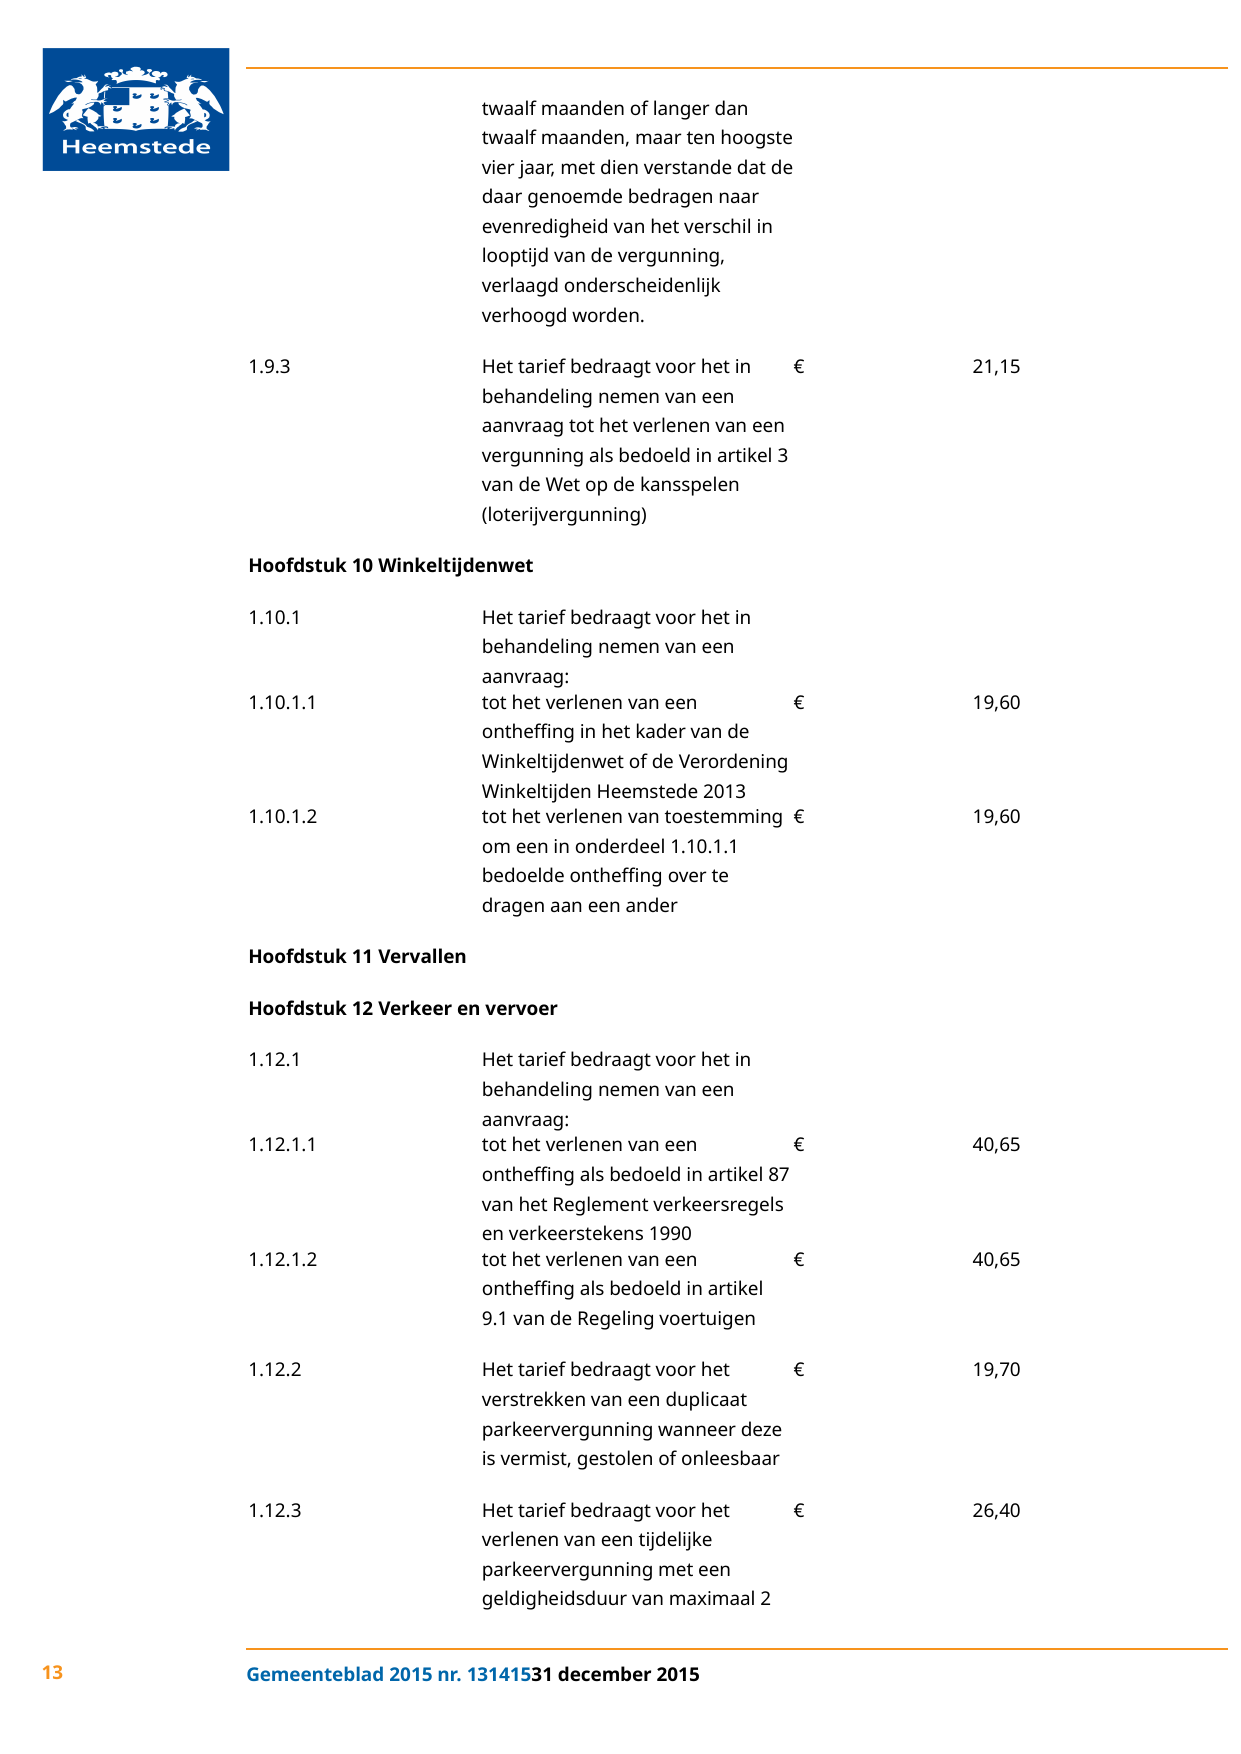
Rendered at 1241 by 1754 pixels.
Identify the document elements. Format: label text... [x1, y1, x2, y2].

table_cell [973, 527, 1152, 553]
table_cell [482, 579, 793, 604]
table_cell Het tarief bedraagt voor het in behandeling nemen van een aanvraag: [482, 1047, 793, 1132]
table_cell [973, 604, 1152, 689]
table_cell [973, 944, 1152, 969]
table_cell [482, 1331, 793, 1357]
table_cell [793, 604, 972, 689]
table_cell tot het verlenen van een ontheffing als bedoeld in artikel 9.1 van de Regeling voertuigen [482, 1246, 793, 1331]
table_cell Hoofdstuk 10 Winkeltijdenwet [248, 553, 793, 578]
table_cell [793, 328, 972, 353]
table_cell [973, 579, 1152, 604]
table_cell Het tarief bedraagt voor het verlenen van een tijdelijke parkeervergunning met een geldigheidsduur van maximaal 2 [482, 1497, 793, 1611]
table_cell [482, 918, 793, 944]
table_cell 1.12.2 [248, 1357, 482, 1471]
table_cell 40,65 [973, 1246, 1152, 1331]
table_cell [973, 328, 1152, 353]
table_cell [248, 527, 482, 553]
table_cell [248, 328, 482, 353]
table_cell [793, 95, 972, 328]
table_cell [793, 527, 972, 553]
table_cell tot het verlenen van een ontheffing als bedoeld in artikel 87 van het Reglement verkeersregels en verkeerstekens 1990 [482, 1132, 793, 1246]
table_cell € [793, 804, 972, 918]
table_cell 19,70 [973, 1357, 1152, 1471]
table_cell 1.12.3 [248, 1497, 482, 1611]
table_cell [973, 1047, 1152, 1132]
table_cell [793, 1471, 972, 1497]
table_cell 1.10.1.1 [248, 689, 482, 803]
table_cell 1.12.1.1 [248, 1132, 482, 1246]
table_cell [793, 970, 972, 995]
table_cell [793, 1021, 972, 1047]
table_cell [248, 970, 482, 995]
table_cell [793, 1331, 972, 1357]
table_cell [248, 918, 482, 944]
table_cell [482, 970, 793, 995]
table_cell 21,15 [973, 353, 1152, 527]
table_cell Hoofdstuk 11 Vervallen [248, 944, 793, 969]
table_cell [248, 1021, 482, 1047]
table_cell € [793, 1497, 972, 1611]
table_cell 19,60 [973, 804, 1152, 918]
table_cell 1.10.1.2 [248, 804, 482, 918]
table_cell tot het verlenen van toestemming om een in onderdeel 1.10.1.1 bedoelde ontheffing over te dragen aan een ander [482, 804, 793, 918]
table_cell € [793, 1357, 972, 1471]
table_cell [482, 527, 793, 553]
table_cell [793, 995, 972, 1021]
table_cell [973, 1471, 1152, 1497]
table_cell [793, 579, 972, 604]
table_cell € [793, 689, 972, 803]
table_cell twaalf maanden of langer dan twaalf maanden, maar ten hoogste vier jaar, met dien verstande dat de daar genoemde bedragen naar evenredigheid van het verschil in looptijd van de vergunning, verlaagd onderscheidenlijk verhoogd worden. [482, 95, 793, 328]
table_cell € [793, 353, 972, 527]
table_cell Het tarief bedraagt voor het verstrekken van een duplicaat parkeervergunning wanneer deze is vermist, gestolen of onleesbaar [482, 1357, 793, 1471]
table_cell [973, 970, 1152, 995]
table_cell [973, 553, 1152, 578]
table_cell Hoofdstuk 12 Verkeer en vervoer [248, 995, 793, 1021]
table_cell tot het verlenen van een ontheffing in het kader van de Winkeltijdenwet of de Verordening Winkeltijden Heemstede 2013 [482, 689, 793, 803]
table_cell 19,60 [973, 689, 1152, 803]
table_cell [793, 1047, 972, 1132]
table_cell [973, 995, 1152, 1021]
table_cell Het tarief bedraagt voor het in behandeling nemen van een aanvraag tot het verlenen van een vergunning als bedoeld in artikel 3 van de Wet op de kansspelen (loterijvergunning) [482, 353, 793, 527]
table_cell Het tarief bedraagt voor het in behandeling nemen van een aanvraag: [482, 604, 793, 689]
table_cell [482, 328, 793, 353]
table_cell 40,65 [973, 1132, 1152, 1246]
table_cell [973, 1331, 1152, 1357]
table_cell [482, 1471, 793, 1497]
table_cell € [793, 1246, 972, 1331]
table_cell [793, 918, 972, 944]
table_cell € [793, 1132, 972, 1246]
table_cell [482, 1021, 793, 1047]
table_cell [793, 553, 972, 578]
table_cell [248, 1331, 482, 1357]
table_cell 1.12.1.2 [248, 1246, 482, 1331]
table_cell 1.9.3 [248, 353, 482, 527]
table_cell 1.12.1 [248, 1047, 482, 1132]
table_cell [793, 944, 972, 969]
table_cell [973, 1021, 1152, 1047]
table_cell [973, 918, 1152, 944]
table_cell [248, 1471, 482, 1497]
table_cell [248, 579, 482, 604]
table_cell [973, 95, 1152, 328]
table_cell 26,40 [973, 1497, 1152, 1611]
table_cell [248, 95, 482, 328]
picture [41, 47, 231, 172]
table_cell 1.10.1 [248, 604, 482, 689]
